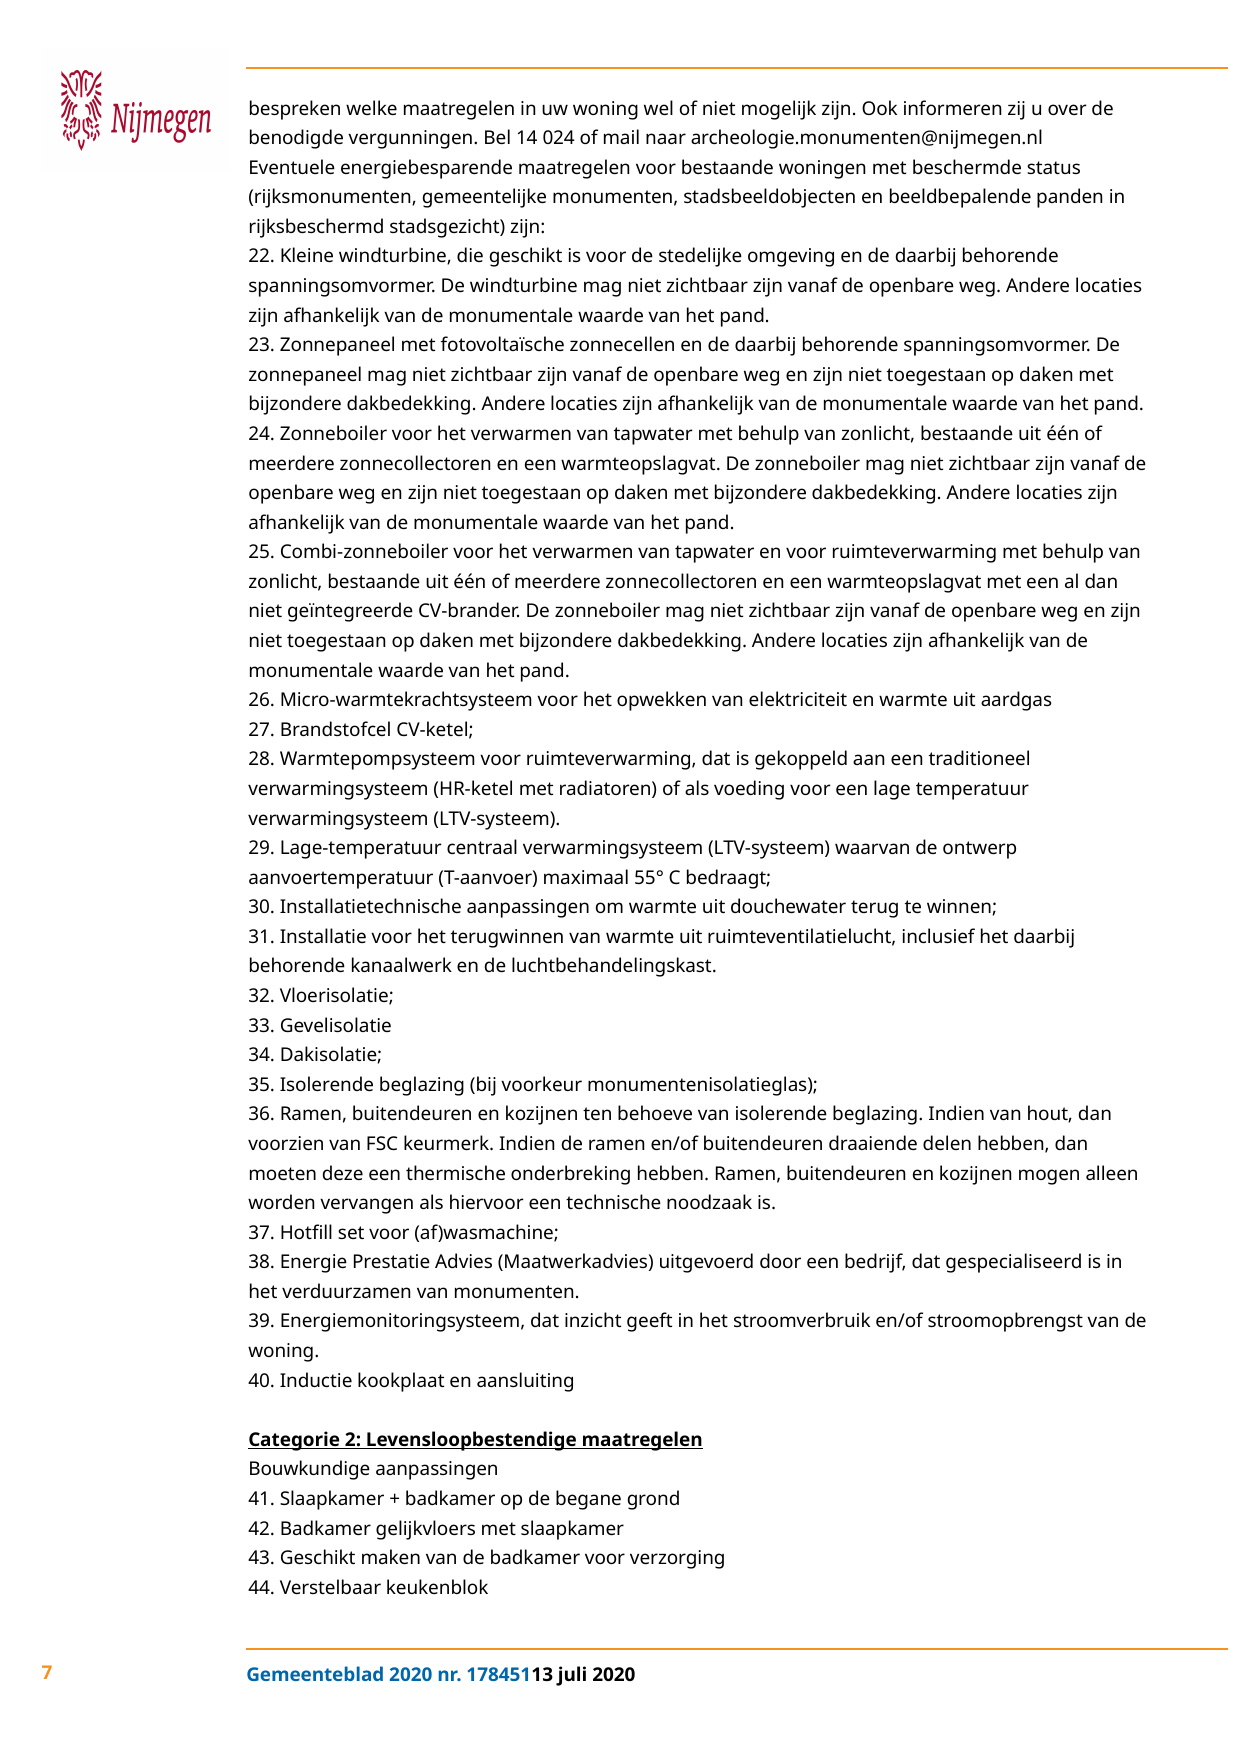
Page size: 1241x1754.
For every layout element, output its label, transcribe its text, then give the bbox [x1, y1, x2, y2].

text 41. Slaapkamer + badkamer op de begane grond [248, 1485, 1152, 1511]
text 30. Installatietechnische aanpassingen om warmte uit douchewater terug te winnen; [248, 893, 1152, 919]
text 37. Hotfill set voor (af)wasmachine; [248, 1219, 1152, 1245]
text 29. Lage-temperatuur centraal verwarmingsysteem (LTV-systeem) waarvan de ontwerp aanvoertemperatuur (T-aanvoer) maximaal 55° C bedraagt; [248, 834, 1152, 890]
text 38. Energie Prestatie Advies (Maatwerkadvies) uitgevoerd door een bedrijf, dat gespecialiseerd is in het verduurzamen van monumenten. [248, 1248, 1152, 1304]
text 44. Verstelbaar keukenblok [248, 1574, 1152, 1600]
text 31. Installatie voor het terugwinnen van warmte uit ruimteventilatielucht, inclusief het daarbij behorende kanaalwerk en de luchtbehandelingskast. [248, 923, 1152, 978]
text 27. Brandstofcel CV-ketel; [248, 716, 1152, 742]
text 32. Vloerisolatie; [248, 982, 1152, 1008]
text 24. Zonneboiler voor het verwarmen van tapwater met behulp van zonlicht, bestaande uit één of meerdere zonnecollectoren en een warmteopslagvat. De zonneboiler mag niet zichtbaar zijn vanaf de openbare weg en zijn niet toegestaan op daken met bijzondere dakbedekking. Andere locaties zijn afhankelijk van de monumentale waarde van het pand. [248, 420, 1152, 535]
text bespreken welke maatregelen in uw woning wel of niet mogelijk zijn. Ook informeren zij u over de benodigde vergunningen. Bel 14 024 of mail naar archeologie.monumenten@nijmegen.nl [248, 95, 1152, 150]
text 26. Micro-warmtekrachtsysteem voor het opwekken van elektriciteit en warmte uit aardgas [248, 686, 1152, 712]
text 22. Kleine windturbine, die geschikt is voor de stedelijke omgeving en de daarbij behorende spanningsomvormer. De windturbine mag niet zichtbaar zijn vanaf de openbare weg. Andere locaties zijn afhankelijk van de monumentale waarde van het pand. [248, 243, 1152, 328]
text Eventuele energiebesparende maatregelen voor bestaande woningen met beschermde status (rijksmonumenten, gemeentelijke monumenten, stadsbeeldobjecten en beeldbepalende panden in rijksbeschermd stadsgezicht) zijn: [248, 154, 1152, 239]
text 40. Inductie kookplaat en aansluiting [248, 1367, 1152, 1393]
text 42. Badkamer gelijkvloers met slaapkamer [248, 1515, 1152, 1541]
text moeten deze een thermische onderbreking hebben. Ramen, buitendeuren en kozijnen mogen alleen worden vervangen als hiervoor een technische noodzaak is. [248, 1160, 1152, 1215]
text 36. Ramen, buitendeuren en kozijnen ten behoeve van isolerende beglazing. Indien van hout, dan voorzien van FSC keurmerk. Indien de ramen en/of buitendeuren draaiende delen hebben, dan [248, 1101, 1152, 1156]
text 35. Isolerende beglazing (bij voorkeur monumentenisolatieglas); [248, 1071, 1152, 1097]
text 25. Combi-zonneboiler voor het verwarmen van tapwater en voor ruimteverwarming met behulp van zonlicht, bestaande uit één of meerdere zonnecollectoren en een warmteopslagvat met een al dan niet geïntegreerde CV-brander. De zonneboiler mag niet zichtbaar zijn vanaf de openbare weg en zijn niet toegestaan op daken met bijzondere dakbedekking. Andere locaties zijn afhankelijk van de monumentale waarde van het pand. [248, 538, 1152, 683]
text Bouwkundige aanpassingen [248, 1456, 1152, 1481]
text 33. Gevelisolatie [248, 1012, 1152, 1038]
text 43. Geschikt maken van de badkamer voor verzorging [248, 1544, 1152, 1570]
text 28. Warmtepompsysteem voor ruimteverwarming, dat is gekoppeld aan een traditioneel verwarmingsysteem (HR-ketel met radiatoren) of als voeding voor een lage temperatuur verwarmingsysteem (LTV-systeem). [248, 746, 1152, 831]
text 34. Dakisolatie; [248, 1041, 1152, 1067]
text 23. Zonnepaneel met fotovoltaïsche zonnecellen en de daarbij behorende spanningsomvormer. De zonnepaneel mag niet zichtbaar zijn vanaf de openbare weg en zijn niet toegestaan op daken met bijzondere dakbedekking. Andere locaties zijn afhankelijk van de monumentale waarde van het pand. [248, 331, 1152, 416]
text Categorie 2: Levensloopbestendige maatregelen [248, 1426, 1152, 1452]
text 39. Energiemonitoringsysteem, dat inzicht geeft in het stroomverbruik en/of stroomopbrengst van de woning. [248, 1308, 1152, 1363]
picture [41, 47, 231, 172]
